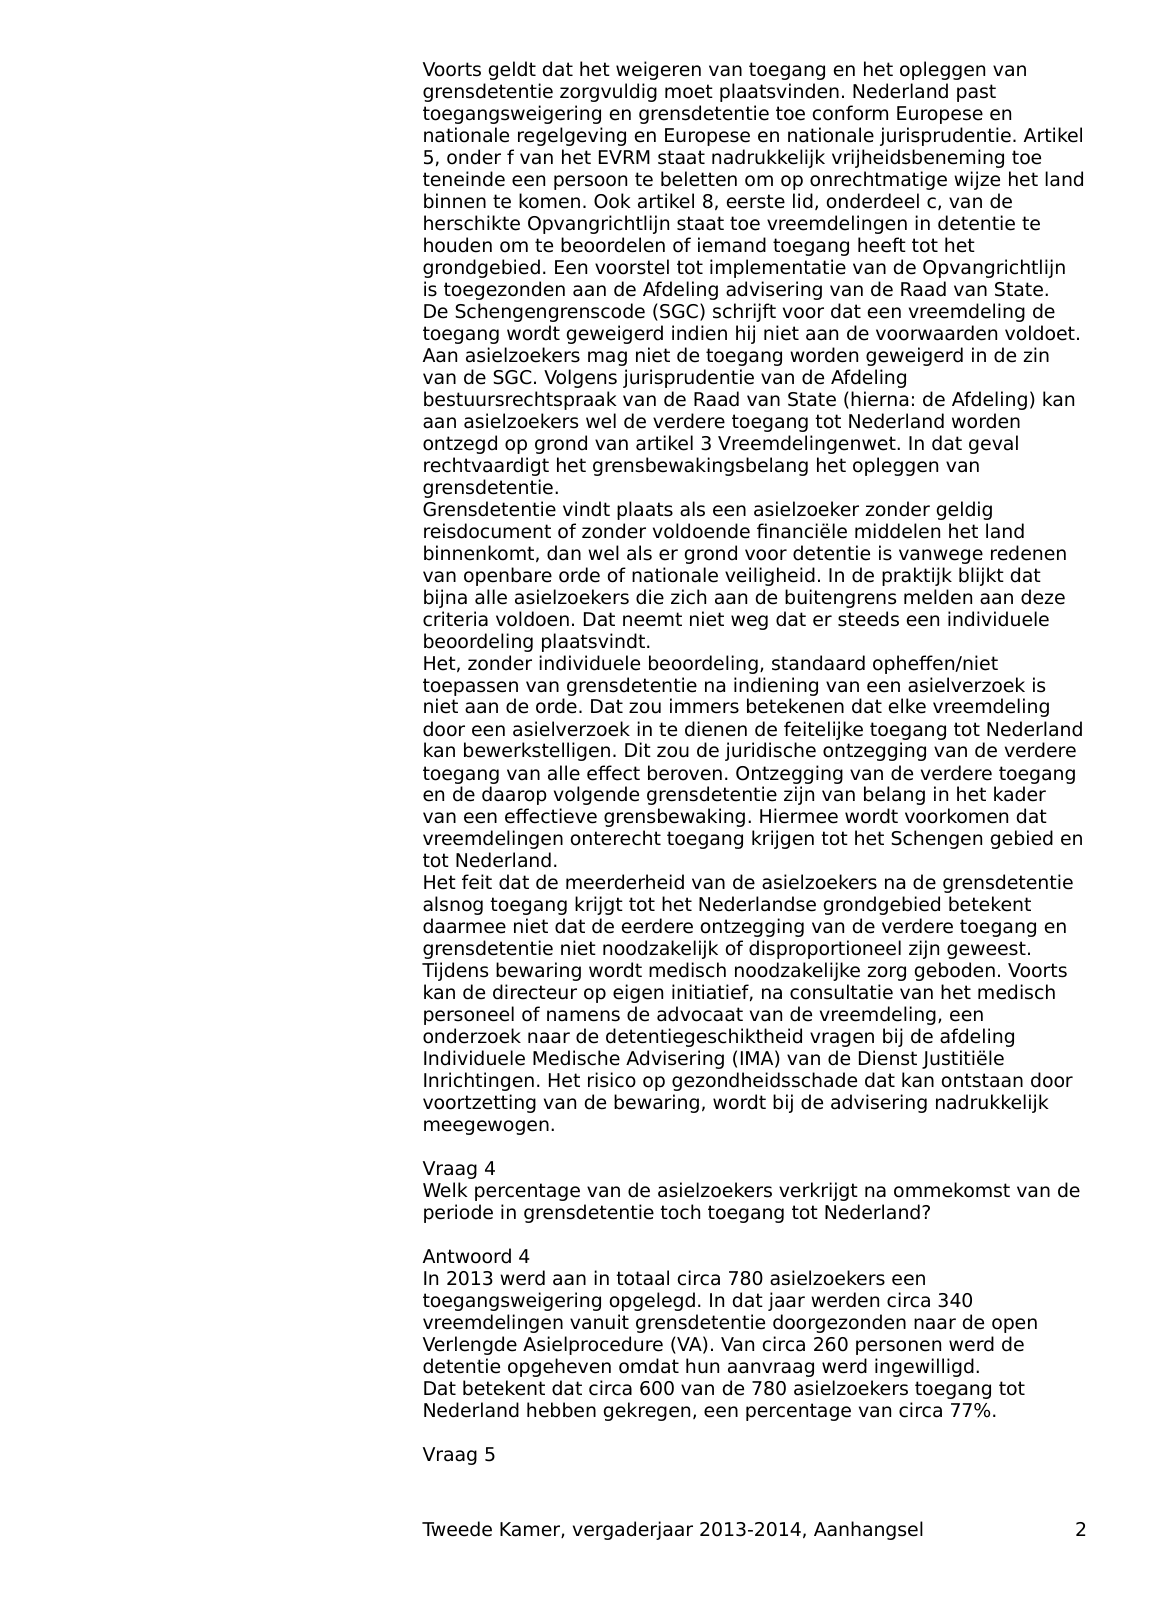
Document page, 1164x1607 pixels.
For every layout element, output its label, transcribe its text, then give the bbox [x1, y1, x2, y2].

text Vraag 4 [422, 1158, 1087, 1180]
text Tijdens bewaring wordt medisch noodzakelijke zorg geboden. Voorts kan de directeur op eigen initiatief, na consultatie van het medisch personeel of namens de advocaat van de vreemdeling, een onderzoek naar de detentiegeschiktheid vragen bij de afdeling Individuele Medische Advisering (IMA) van de Dienst Justitiële Inrichtingen. Het risico op gezondheidsschade dat kan ontstaan door voortzetting van de bewaring, wordt bij de advisering nadrukkelijk meegewogen. [422, 960, 1087, 1136]
text Antwoord 4 [422, 1246, 1087, 1268]
text Welk percentage van de asielzoekers verkrijgt na ommekomst van de periode in grensdetentie toch toegang tot Nederland? [422, 1180, 1087, 1224]
text Het feit dat de meerderheid van de asielzoekers na de grensdetentie alsnog toegang krijgt tot het Nederlandse grondgebied betekent daarmee niet dat de eerdere ontzegging van de verdere toegang en grensdetentie niet noodzakelijk of disproportioneel zijn geweest. [422, 872, 1087, 960]
text De Schengengrenscode (SGC) schrijft voor dat een vreemdeling de toegang wordt geweigerd indien hij niet aan de voorwaarden voldoet. Aan asielzoekers mag niet de toegang worden geweigerd in de zin van de SGC. Volgens jurisprudentie van de Afdeling bestuursrechtspraak van de Raad van State (hierna: de Afdeling) kan aan asielzoekers wel de verdere toegang tot Nederland worden ontzegd op grond van artikel 3 Vreemdelingenwet. In dat geval rechtvaardigt het grensbewakingsbelang het opleggen van grensdetentie. [422, 301, 1087, 499]
text Voorts geldt dat het weigeren van toegang en het opleggen van grensdetentie zorgvuldig moet plaatsvinden. Nederland past toegangsweigering en grensdetentie toe conform Europese en nationale regelgeving en Europese en nationale jurisprudentie. Artikel 5, onder f van het EVRM staat nadrukkelijk vrijheidsbeneming toe teneinde een persoon te beletten om op onrechtmatige wijze het land binnen te komen. Ook artikel 8, eerste lid, onderdeel c, van de herschikte Opvangrichtlijn staat toe vreemdelingen in detentie te houden om te beoordelen of iemand toegang heeft tot het grondgebied. Een voorstel tot implementatie van de Opvangrichtlijn is toegezonden aan de Afdeling advisering van de Raad van State. [422, 59, 1087, 301]
text Dat betekent dat circa 600 van de 780 asielzoekers toegang tot Nederland hebben gekregen, een percentage van circa 77%. [422, 1378, 1087, 1422]
text Grensdetentie vindt plaats als een asielzoeker zonder geldig reisdocument of zonder voldoende financiële middelen het land binnenkomt, dan wel als er grond voor detentie is vanwege redenen van openbare orde of nationale veiligheid. In de praktijk blijkt dat bijna alle asielzoekers die zich aan de buitengrens melden aan deze criteria voldoen. Dat neemt niet weg dat er steeds een individuele beoordeling plaatsvindt. [422, 499, 1087, 652]
text Vraag 5 [422, 1444, 1087, 1466]
text In 2013 werd aan in totaal circa 780 asielzoekers een toegangsweigering opgelegd. In dat jaar werden circa 340 vreemdelingen vanuit grensdetentie doorgezonden naar de open Verlengde Asielprocedure (VA). Van circa 260 personen werd de detentie opgeheven omdat hun aanvraag werd ingewilligd. [422, 1268, 1087, 1378]
text Het, zonder individuele beoordeling, standaard opheffen/niet toepassen van grensdetentie na indiening van een asielverzoek is niet aan de orde. Dat zou immers betekenen dat elke vreemdeling door een asielverzoek in te dienen de feitelijke toegang tot Nederland kan bewerkstelligen. Dit zou de juridische ontzegging van de verdere toegang van alle effect beroven. Ontzegging van de verdere toegang en de daarop volgende grensdetentie zijn van belang in het kader van een effectieve grensbewaking. Hiermee wordt voorkomen dat vreemdelingen onterecht toegang krijgen tot het Schengen gebied en tot Nederland. [422, 652, 1087, 872]
